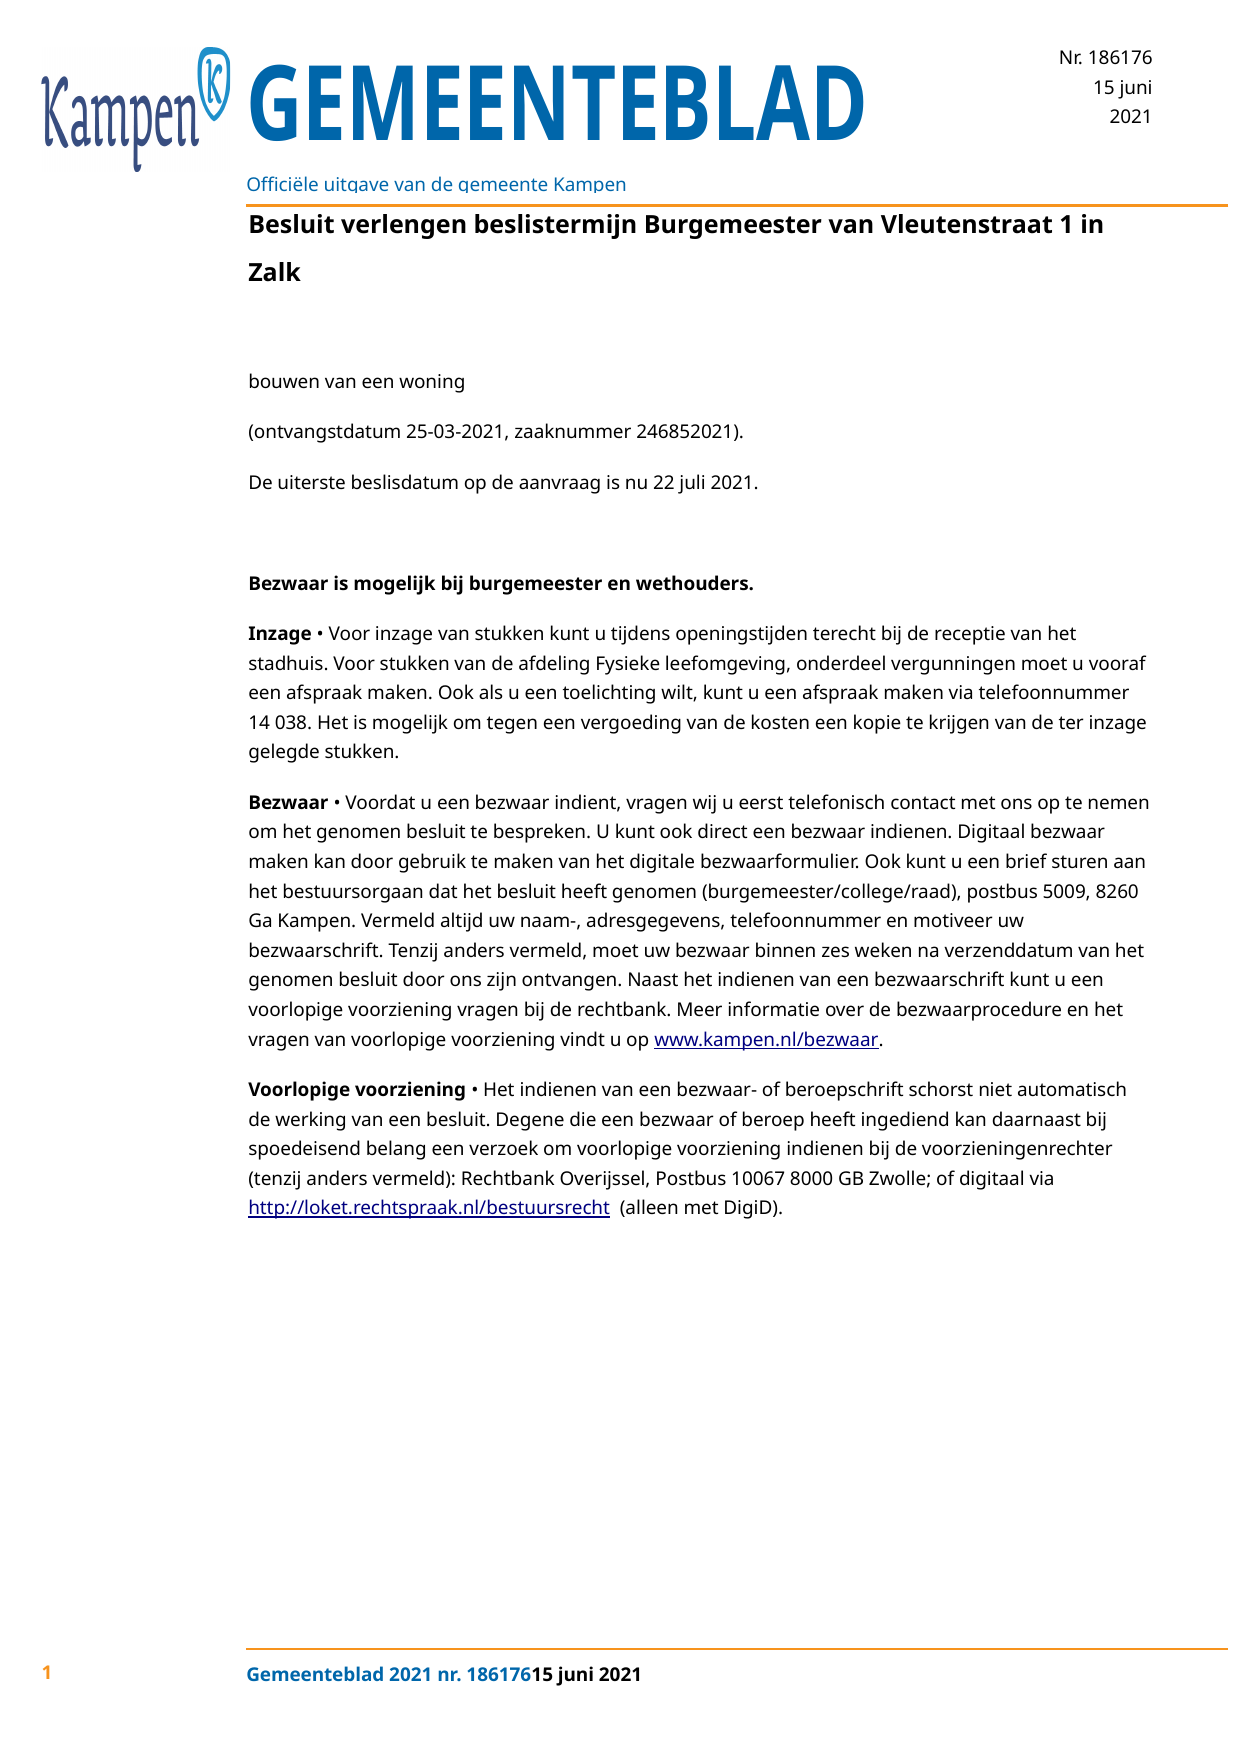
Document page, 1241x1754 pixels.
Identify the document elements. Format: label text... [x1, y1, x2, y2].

text Voorlopige voorziening • Het indienen van een bezwaar- of beroepschrift schorst niet automatisch de werking van een besluit. Degene die een bezwaar of beroep heeft ingediend kan daarnaast bij spoedeisend belang een verzoek om voorlopige voorziening indienen bij de voorzieningenrechter (tenzij anders vermeld): Rechtbank Overijssel, Postbus 10067 8000 GB Zwolle; of digitaal via http://loket.rechtspraak.nl/bestuursrecht (alleen met DigiD). [248, 1076, 1152, 1220]
text Inzage • Voor inzage van stukken kunt u tijdens openingstijden terecht bij de receptie van het stadhuis. Voor stukken van de afdeling Fysieke leefomgeving, onderdeel vergunningen moet u vooraf een afspraak maken. Ook als u een toelichting wilt, kunt u een afspraak maken via telefoonnummer 14 038. Het is mogelijk om tegen een vergoeding van de kosten een kopie te krijgen van de ter inzage gelegde stukken. [248, 620, 1152, 764]
text Bezwaar • Voordat u een bezwaar indient, vragen wij u eerst telefonisch contact met ons op te nemen om het genomen besluit te bespreken. U kunt ook direct een bezwaar indienen. Digitaal bezwaar maken kan door gebruik te maken van het digitale bezwaarformulier. Ook kunt u een brief sturen aan het bestuursorgaan dat het besluit heeft genomen (burgemeester/college/raad), postbus 5009, 8260 Ga Kampen. Vermeld altijd uw naam-, adresgegevens, telefoonnummer en motiveer uw bezwaarschrift. Tenzij anders vermeld, moet uw bezwaar binnen zes weken na verzenddatum van het genomen besluit door ons zijn ontvangen. Naast het indienen van een bezwaarschrift kunt u een voorlopige voorziening vragen bij de rechtbank. Meer informatie over de bezwaarprocedure en het vragen van voorlopige voorziening vindt u op www.kampen.nl/bezwaar. [248, 789, 1152, 1052]
text Bezwaar is mogelijk bij burgemeester en wethouders. [248, 570, 1152, 596]
text (ontvangstdatum 25-03-2021, zaaknummer 246852021). [248, 419, 1152, 444]
text bouwen van een woning [248, 368, 1152, 394]
text De uiterste beslisdatum op de aanvraag is nu 22 juli 2021. [248, 469, 1152, 495]
text Besluit verlengen beslistermijn Burgemeester van Vleutenstraat 1 in Zalk [248, 207, 1152, 288]
picture [41, 47, 231, 172]
